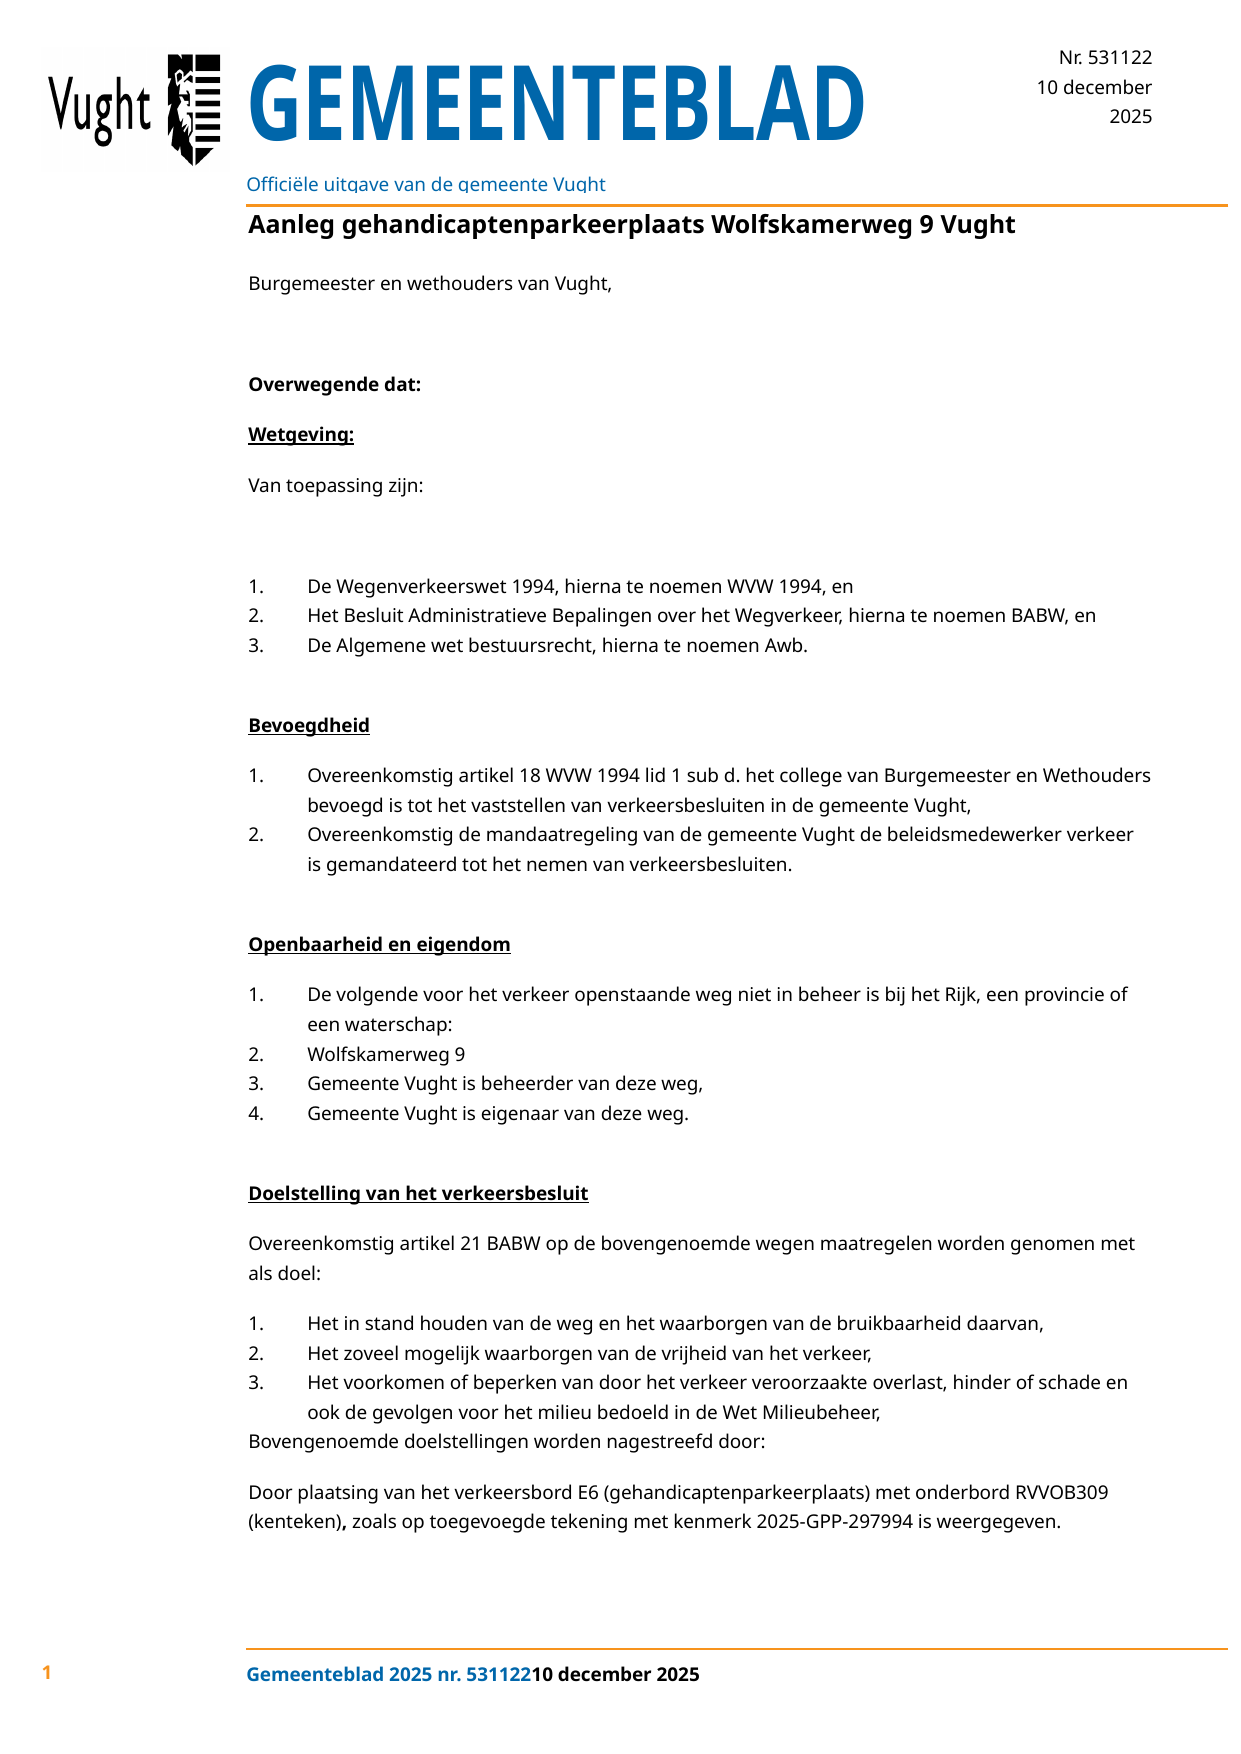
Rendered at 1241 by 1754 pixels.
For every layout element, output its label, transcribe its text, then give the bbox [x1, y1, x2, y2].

list Gemeente Vught is eigenaar van deze weg. [248, 1100, 1152, 1126]
text Bovengenoemde doelstellingen worden nagestreefd door: [248, 1429, 1152, 1454]
list Gemeente Vught is beheerder van deze weg, [248, 1070, 1152, 1096]
text Aanleg gehandicaptenparkeerplaats Wolfskamerweg 9 Vught [248, 207, 1152, 241]
list Het in stand houden van de weg en het waarborgen van de bruikbaarheid daarvan, [248, 1310, 1152, 1336]
list Het voorkomen of beperken van door het verkeer veroorzaakte overlast, hinder of schade en ook de gevolgen voor het milieu bedoeld in de Wet Milieubeheer, [248, 1369, 1152, 1425]
picture [41, 47, 231, 172]
text Overwegende dat: [248, 371, 1152, 397]
list De Wegenverkeerswet 1994, hierna te noemen WVW 1994, en [248, 573, 1152, 598]
list Overeenkomstig de mandaatregeling van de gemeente Vught de beleidsmedewerker verkeer is gemandateerd tot het nemen van verkeersbesluiten. [248, 822, 1152, 877]
text Van toepassing zijn: [248, 472, 1152, 498]
text Openbaarheid en eigendom [248, 931, 1152, 957]
list Wolfskamerweg 9 [248, 1041, 1152, 1066]
text Overeenkomstig artikel 21 BABW op de bovengenoemde wegen maatregelen worden genomen met als doel: [248, 1230, 1152, 1286]
text Wetgeving: [248, 422, 1152, 447]
text Doelstelling van het verkeersbesluit [248, 1180, 1152, 1206]
list Het zoveel mogelijk waarborgen van de vrijheid van het verkeer, [248, 1340, 1152, 1366]
text Bevoegdheid [248, 712, 1152, 738]
list Het Besluit Administratieve Bepalingen over het Wegverkeer, hierna te noemen BABW, en [248, 602, 1152, 628]
text Burgemeester en wethouders van Vught, [248, 270, 1152, 296]
list De Algemene wet bestuursrecht, hierna te noemen Awb. [248, 632, 1152, 658]
list De volgende voor het verkeer open­staande weg niet in be­heer is bij het Rijk, een provin­cie of een water­schap: [248, 982, 1152, 1037]
text Door plaatsing van het verkeersbord E6 (gehandicaptenparkeerplaats) met onderbord RVVOB309 (kenteken), zoals op toegevoegde tekening met kenmerk 2025-GPP-297994 is weergegeven. [248, 1479, 1152, 1534]
list Overeenkomstig artikel 18 WVW 1994 lid 1 sub d. het college van Burgemeester en Wethouders bevoegd is tot het vaststel­len van ver­keersbe­sluiten in de gemeente Vught, [248, 762, 1152, 818]
